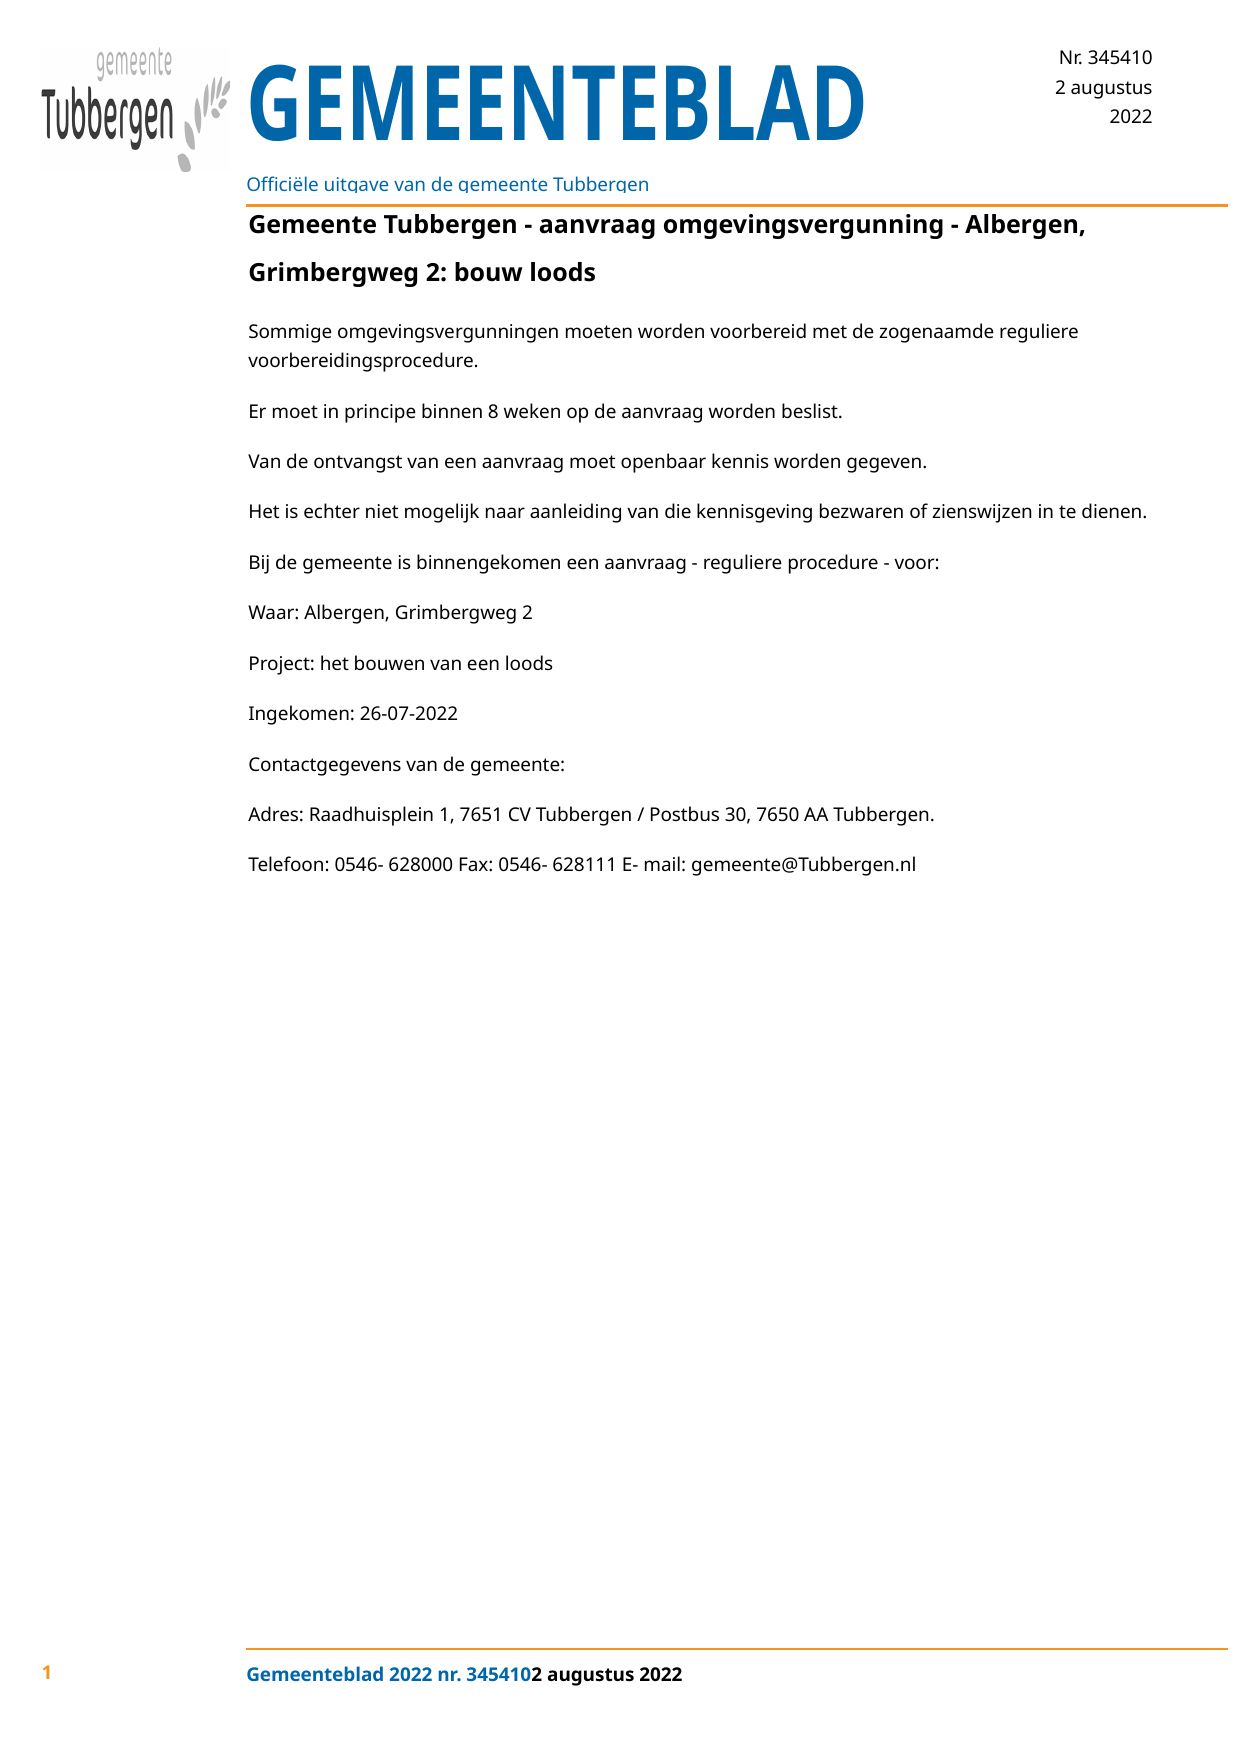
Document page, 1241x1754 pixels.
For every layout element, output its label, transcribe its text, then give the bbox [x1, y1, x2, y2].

text Adres: Raadhuisplein 1, 7651 CV Tubbergen / Postbus 30, 7650 AA Tubbergen. [248, 801, 1152, 827]
text Waar: Albergen, Grimbergweg 2 [248, 599, 1152, 625]
text Het is echter niet mogelijk naar aanleiding van die kennisgeving bezwaren of zienswijzen in te dienen. [248, 499, 1152, 524]
text Project: het bouwen van een loods [248, 650, 1152, 676]
text Sommige omgevingsvergunningen moeten worden voorbereid met de zogenaamde reguliere voorbereidingsprocedure. [248, 318, 1152, 373]
text Gemeente Tubbergen - aanvraag omgevingsvergunning - Albergen, Grimbergweg 2: bouw loods [248, 207, 1152, 288]
text Telefoon: 0546- 628000 Fax: 0546- 628111 E- mail: gemeente@Tubbergen.nl [248, 852, 1152, 877]
text Er moet in principe binnen 8 weken op de aanvraag worden beslist. [248, 398, 1152, 424]
picture [41, 47, 231, 172]
text Contactgegevens van de gemeente: [248, 751, 1152, 777]
text Ingekomen: 26-07-2022 [248, 700, 1152, 726]
text Van de ontvangst van een aanvraag moet openbaar kennis worden gegeven. [248, 448, 1152, 474]
text Bij de gemeente is binnengekomen een aanvraag - reguliere procedure - voor: [248, 549, 1152, 575]
